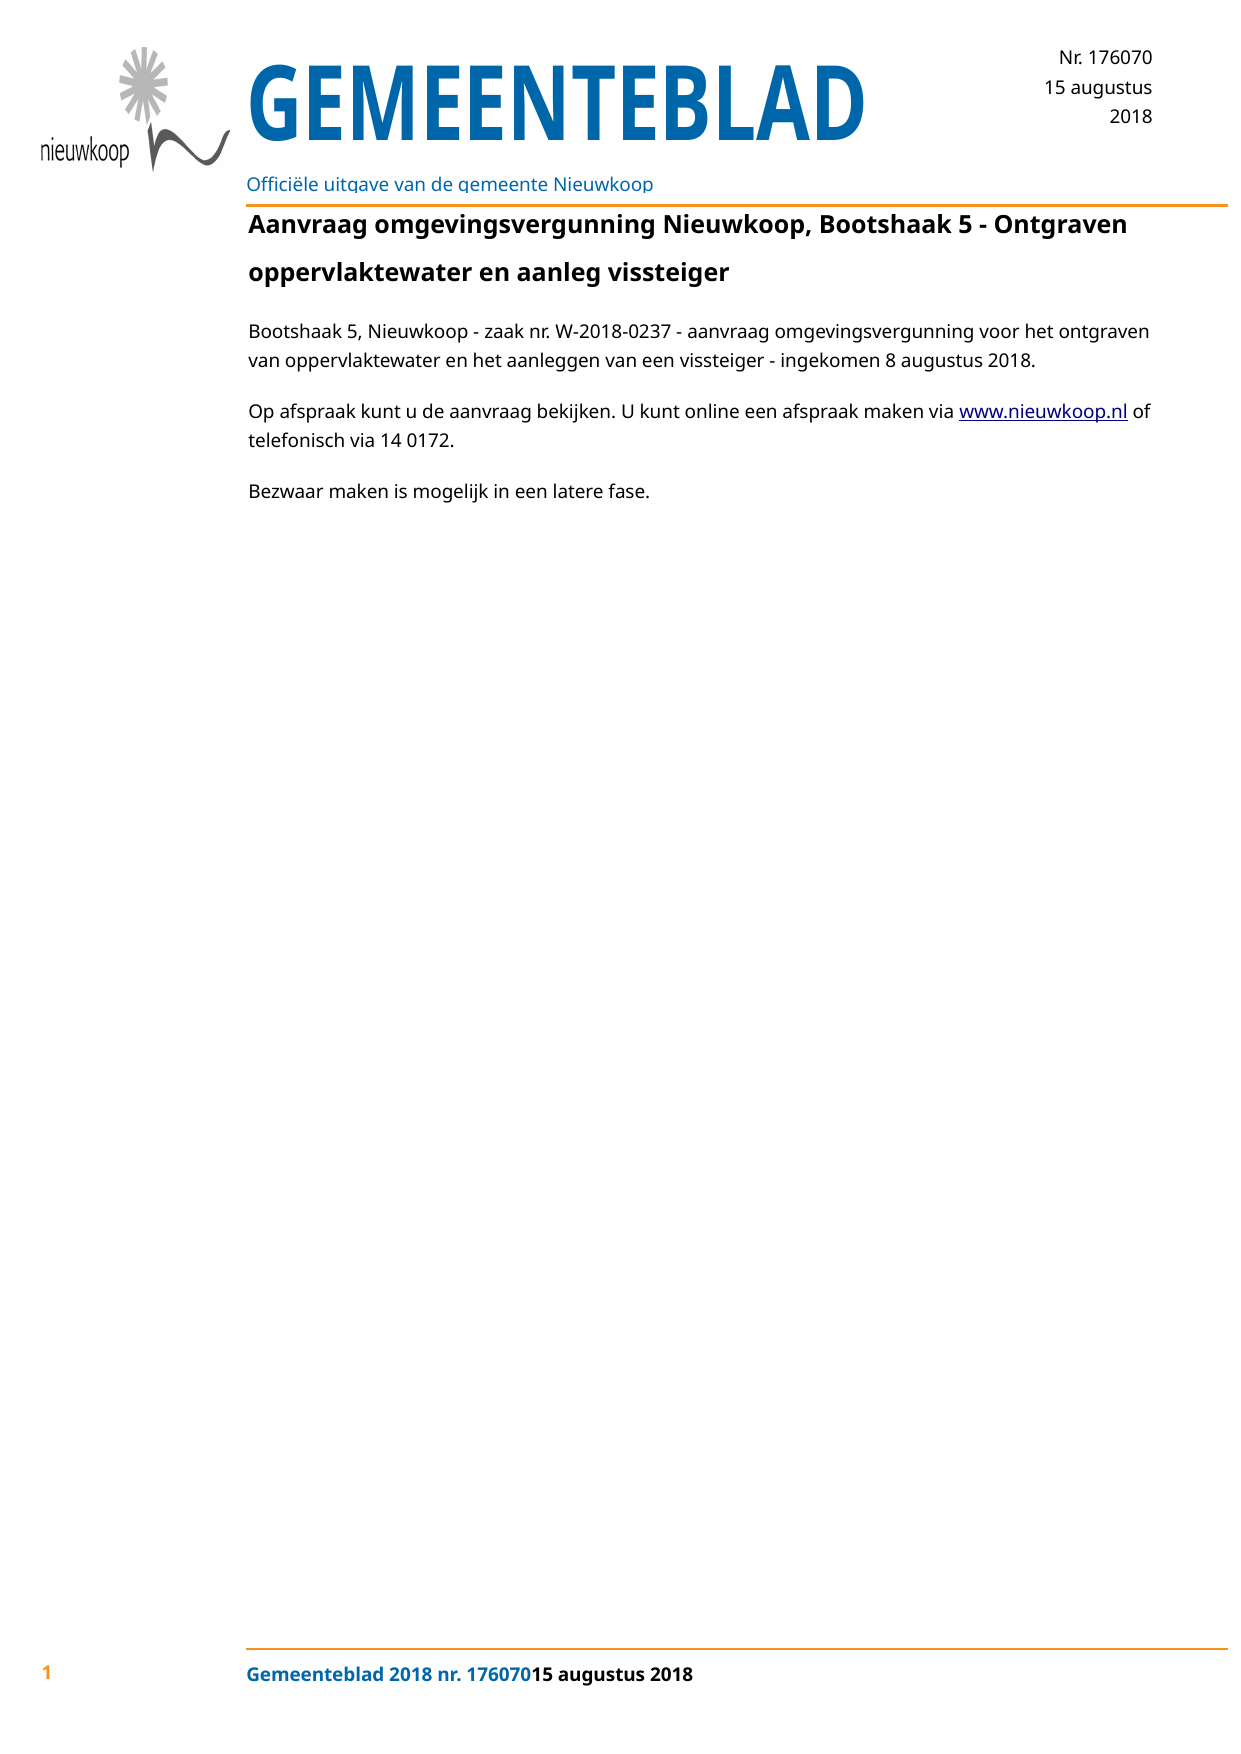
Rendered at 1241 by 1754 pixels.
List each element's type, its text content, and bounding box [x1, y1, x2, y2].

text Op afspraak kunt u de aanvraag bekijken. U kunt online een afspraak maken via www.nieuwkoop.nl of telefonisch via 14 0172. [248, 398, 1152, 453]
text Aanvraag omgevingsvergunning Nieuwkoop, Bootshaak 5 - Ontgraven oppervlaktewater en aanleg vissteiger [248, 207, 1152, 288]
text Bezwaar maken is mogelijk in een latere fase. [248, 478, 1152, 504]
text Bootshaak 5, Nieuwkoop - zaak nr. W-2018-0237 - aanvraag omgevingsvergunning voor het ontgraven van oppervlaktewater en het aanleggen van een vissteiger - ingekomen 8 augustus 2018. [248, 318, 1152, 373]
picture [41, 47, 231, 172]
